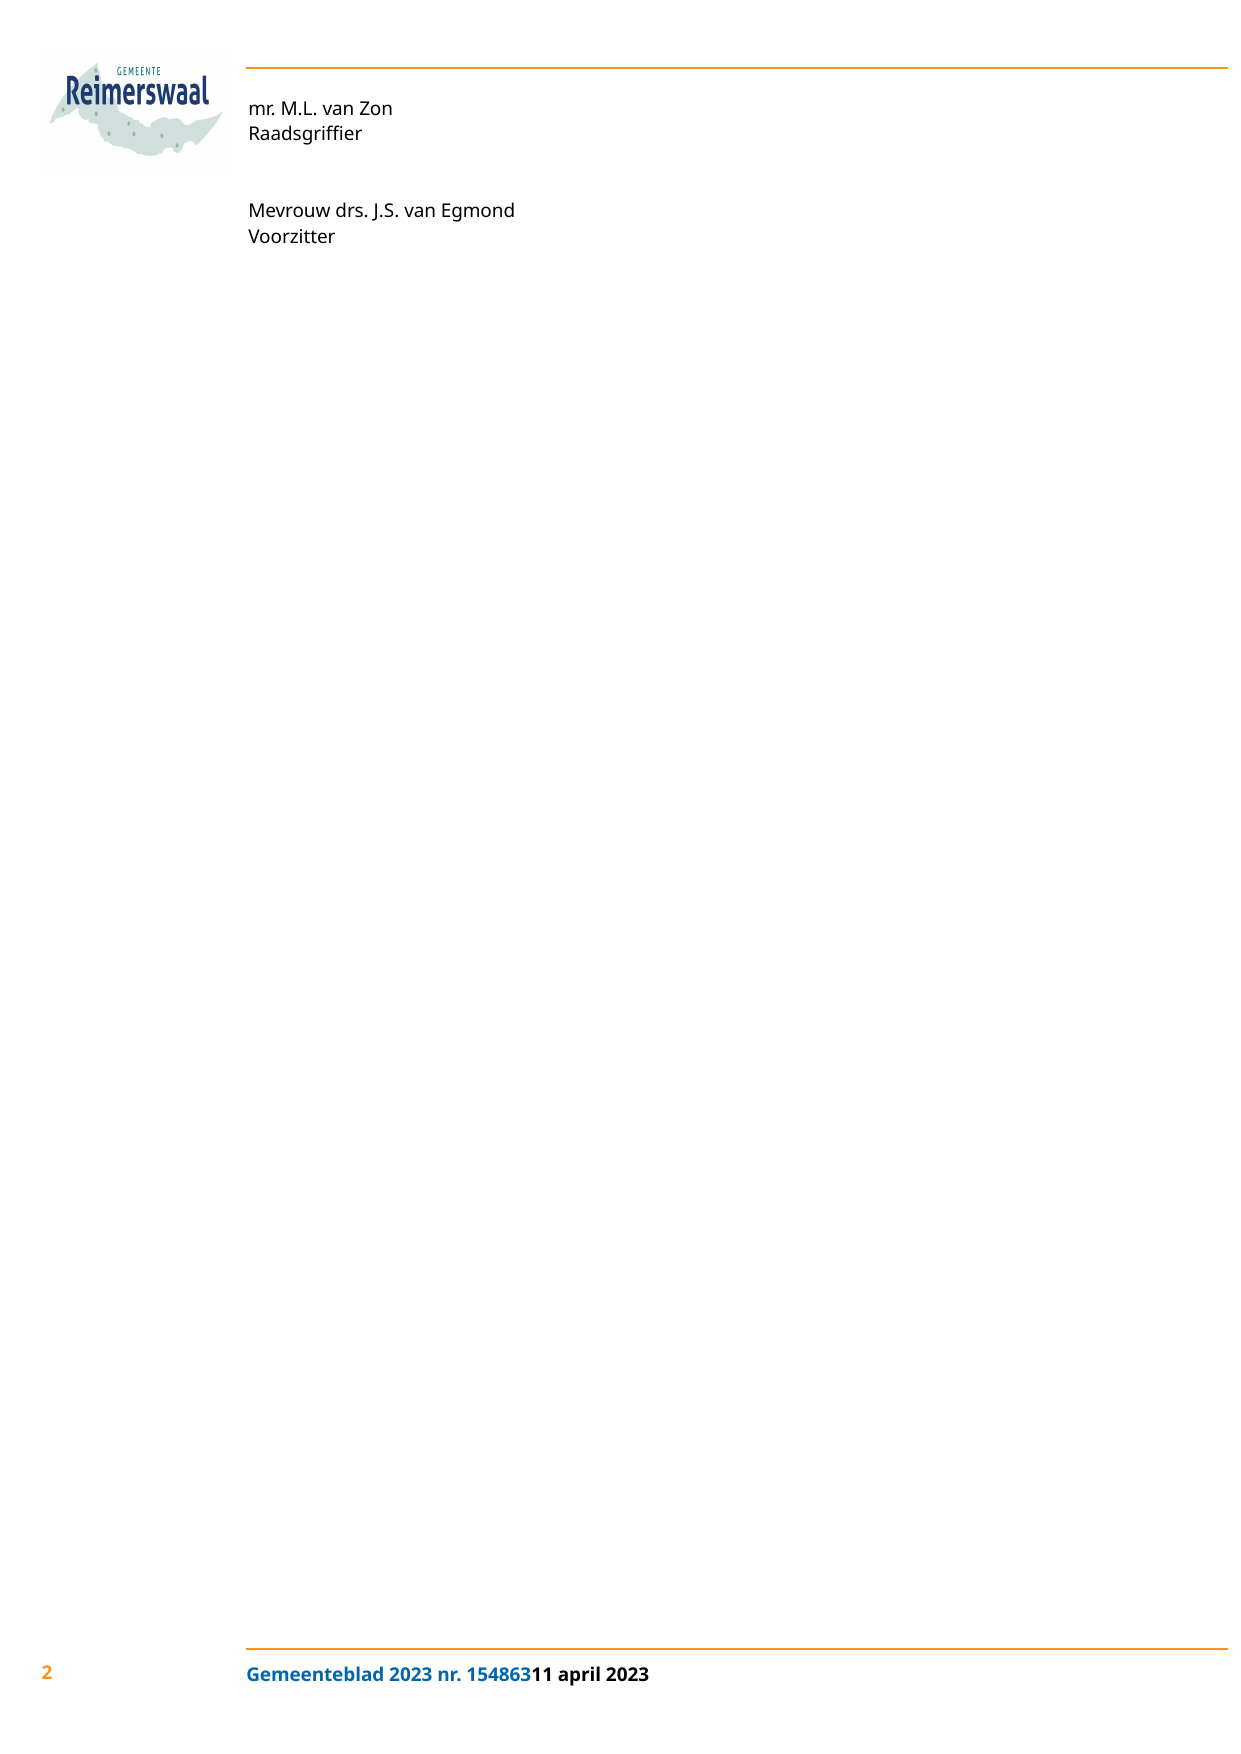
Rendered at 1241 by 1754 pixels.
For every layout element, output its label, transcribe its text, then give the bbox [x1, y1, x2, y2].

text mr. M.L. van Zon [248, 95, 1152, 121]
text Voorzitter [248, 223, 1152, 249]
text Mevrouw drs. J.S. van Egmond [248, 198, 1152, 223]
picture [41, 47, 231, 172]
text Raadsgriffier [248, 121, 1152, 146]
